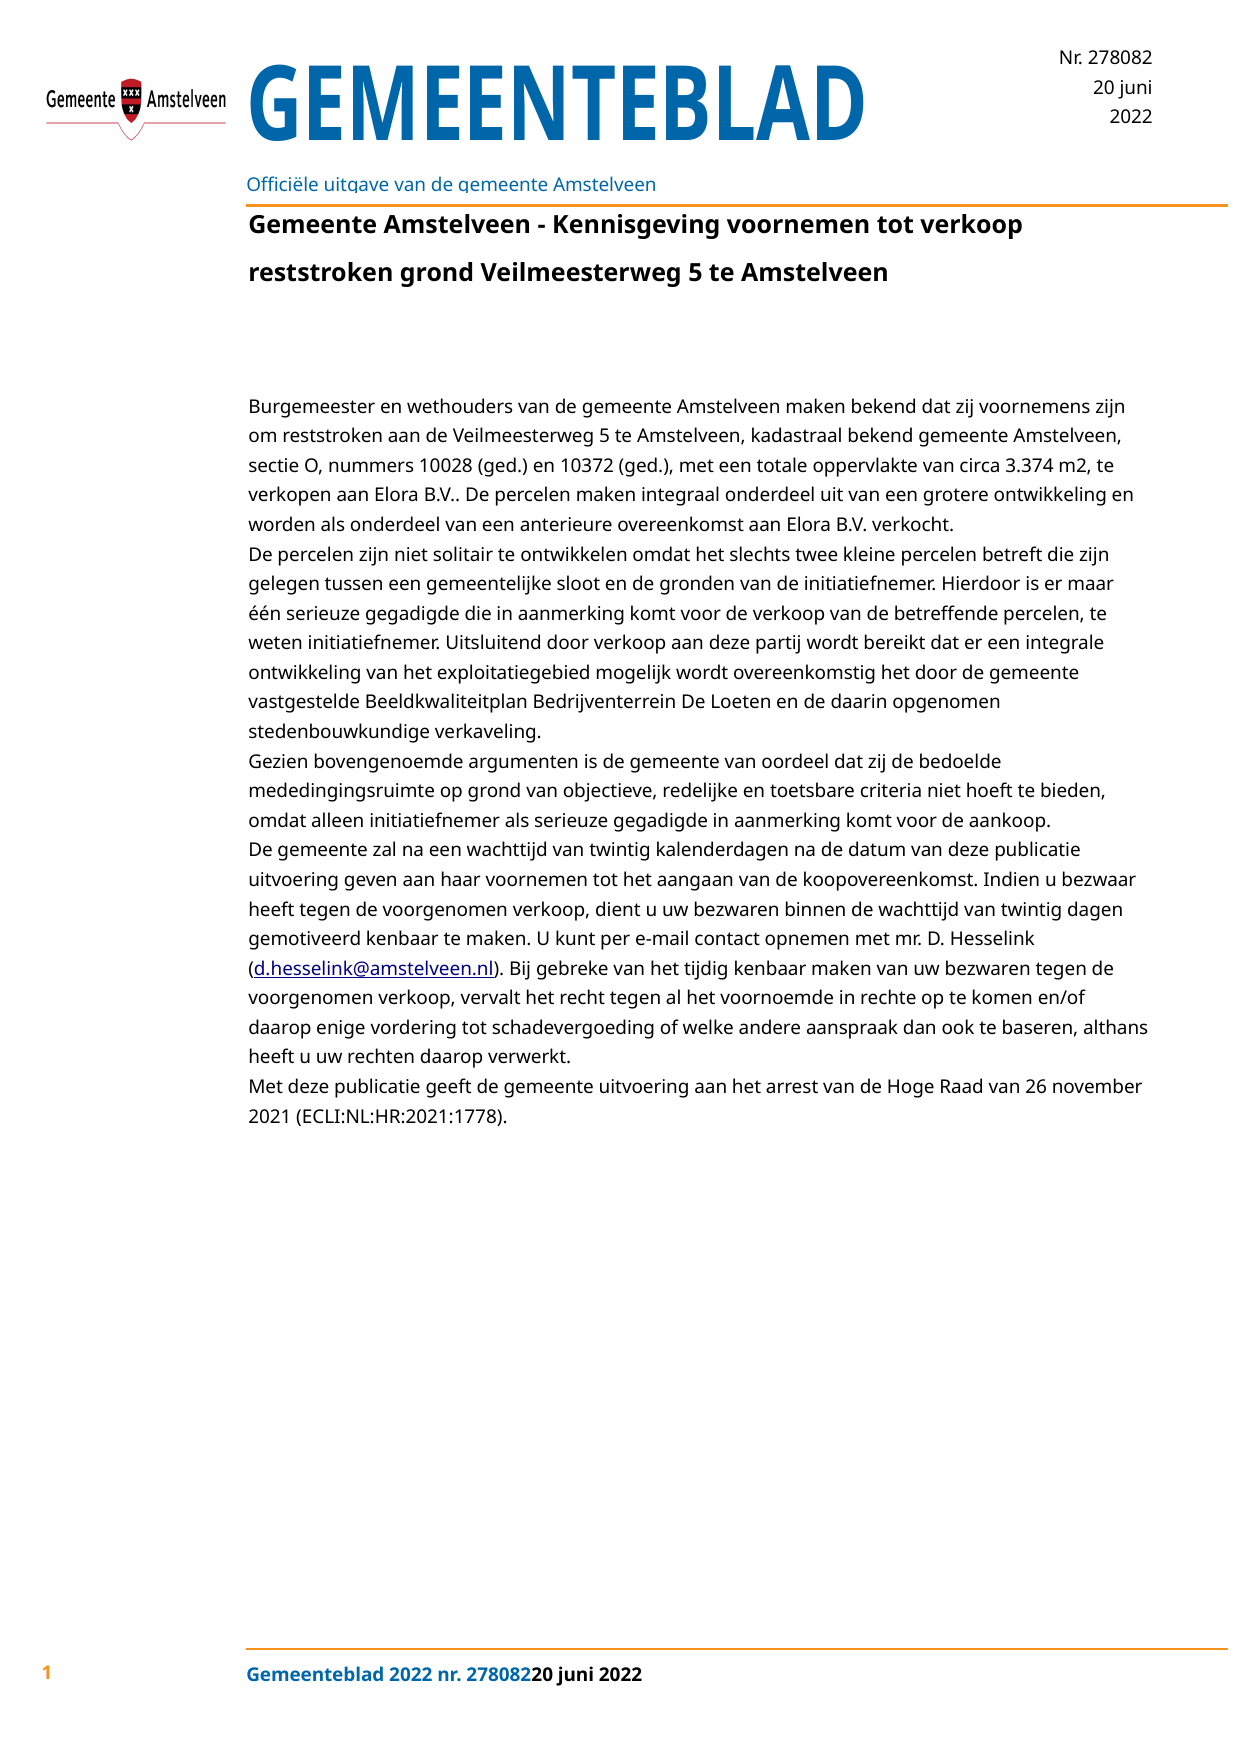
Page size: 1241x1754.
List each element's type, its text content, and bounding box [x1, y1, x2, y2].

text Met deze publicatie geeft de gemeente uitvoering aan het arrest van de Hoge Raad van 26 november 2021 (ECLI:NL:HR:2021:1778). [248, 1073, 1152, 1129]
text Burgemeester en wethouders van de gemeente Amstelveen maken bekend dat zij voornemens zijn om reststroken aan de Veilmeesterweg 5 te Amstelveen, kadastraal bekend gemeente Amstelveen, sectie O, nummers 10028 (ged.) en 10372 (ged.), met een totale oppervlakte van circa 3.374 m2, te verkopen aan Elora B.V.. De percelen maken integraal onderdeel uit van een grotere ontwikkeling en worden als onderdeel van een anterieure overeenkomst aan Elora B.V. verkocht. [248, 393, 1152, 537]
text Gezien bovengenoemde argumenten is de gemeente van oordeel dat zij de bedoelde mededingingsruimte op grond van objectieve, redelijke en toetsbare criteria niet hoeft te bieden, omdat alleen initiatiefnemer als serieuze gegadigde in aanmerking komt voor de aankoop. [248, 748, 1152, 833]
text Gemeente Amstelveen - Kennisgeving voornemen tot verkoop reststroken grond Veilmeesterweg 5 te Amstelveen [248, 207, 1152, 288]
text De percelen zijn niet solitair te ontwikkelen omdat het slechts twee kleine percelen betreft die zijn gelegen tussen een gemeentelijke sloot en de gronden van de initiatiefnemer. Hierdoor is er maar één serieuze gegadigde die in aanmerking komt voor de verkoop van de betreffende percelen, te weten initiatiefnemer. Uitsluitend door verkoop aan deze partij wordt bereikt dat er een integrale ontwikkeling van het exploitatiegebied mogelijk wordt overeenkomstig het door de gemeente vastgestelde Beeldkwaliteitplan Bedrijventerrein De Loeten en de daarin opgenomen stedenbouwkundige verkaveling. [248, 541, 1152, 744]
picture [41, 47, 231, 172]
text De gemeente zal na een wachttijd van twintig kalenderdagen na de datum van deze publicatie uitvoering geven aan haar voornemen tot het aangaan van de koopovereenkomst. Indien u bezwaar heeft tegen de voorgenomen verkoop, dient u uw bezwaren binnen de wachttijd van twintig dagen gemotiveerd kenbaar te maken. U kunt per e-mail contact opnemen met mr. D. Hesselink (d.hesselink@amstelveen.nl). Bij gebreke van het tijdig kenbaar maken van uw bezwaren tegen de voorgenomen verkoop, vervalt het recht tegen al het voornoemde in rechte op te komen en/of daarop enige vordering tot schadevergoeding of welke andere aanspraak dan ook te baseren, althans heeft u uw rechten daarop verwerkt. [248, 837, 1152, 1069]
